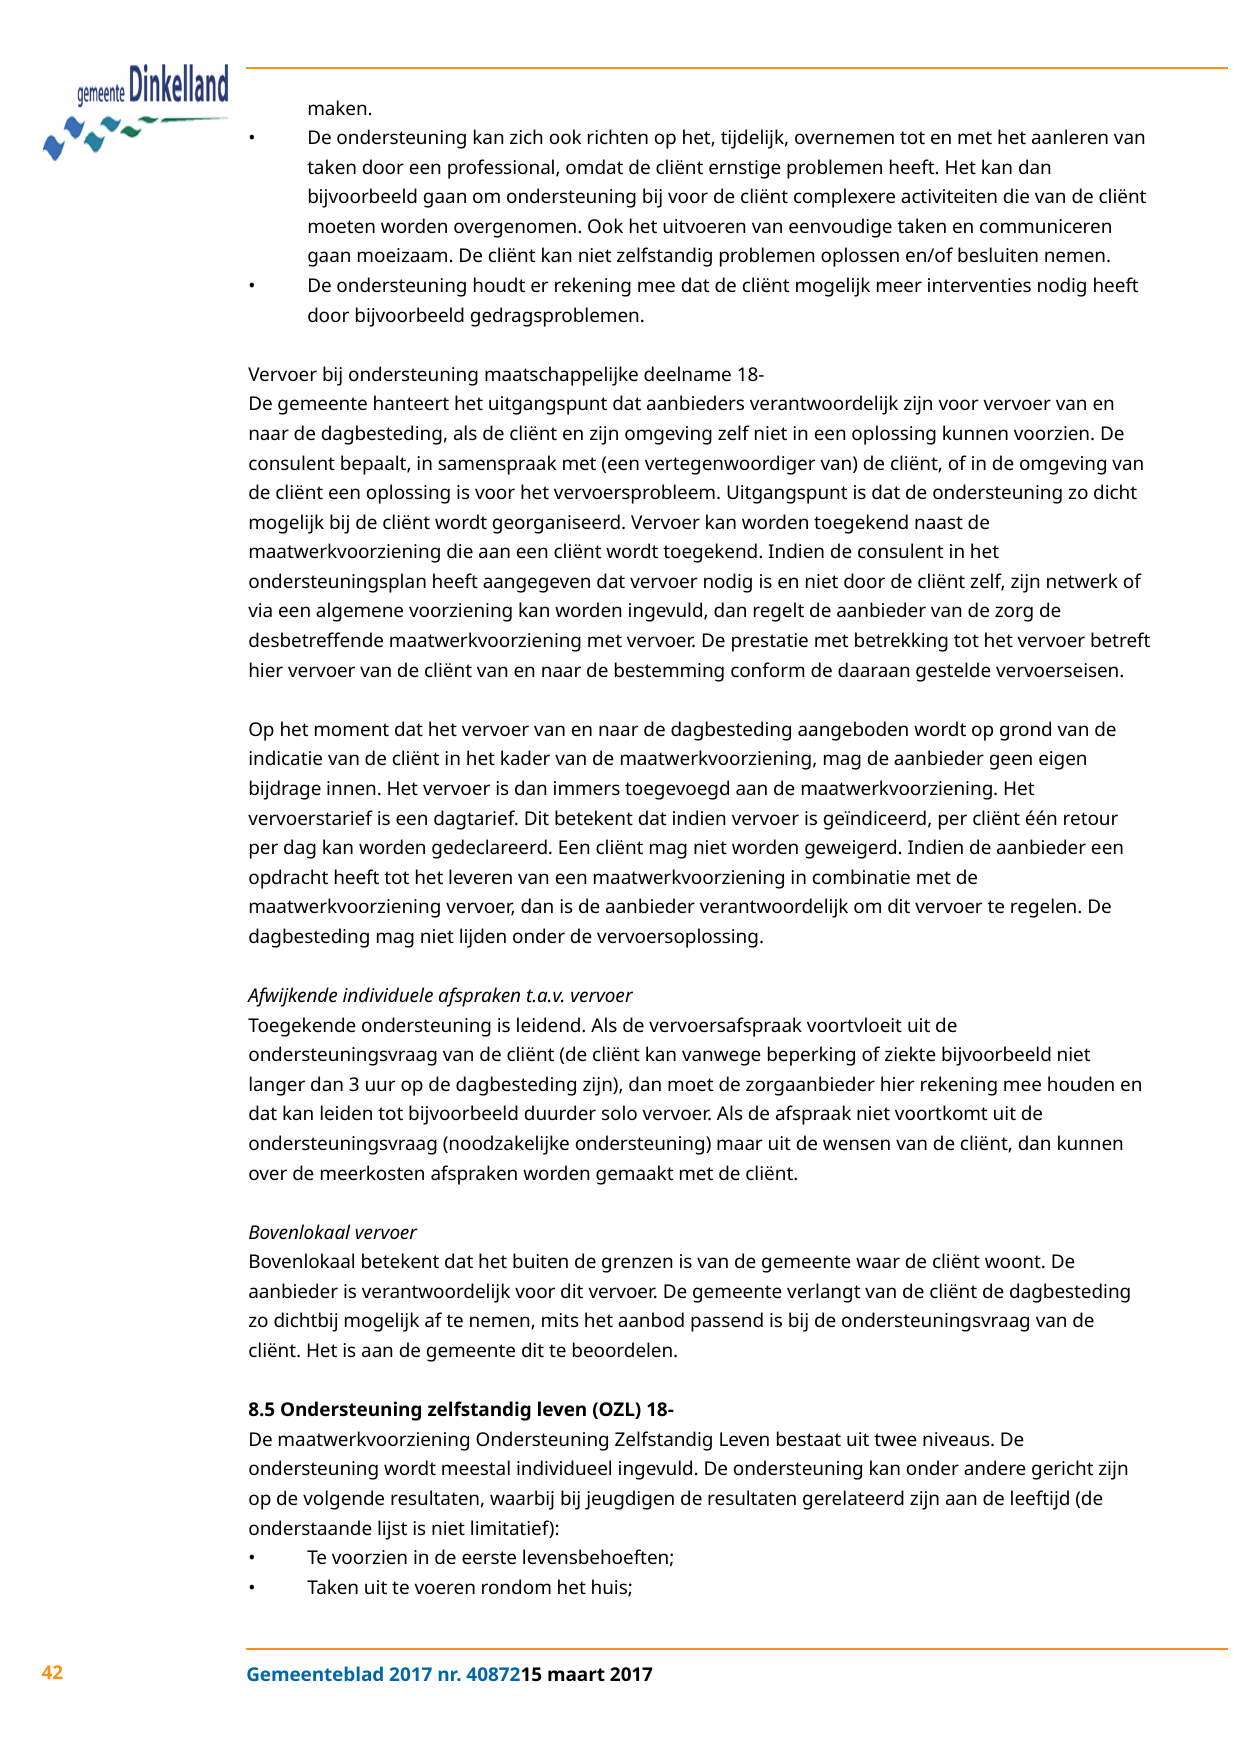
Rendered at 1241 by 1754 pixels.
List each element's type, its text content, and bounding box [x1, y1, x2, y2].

list maken. [248, 95, 1152, 121]
text Op het moment dat het vervoer van en naar de dagbesteding aangeboden wordt op grond van de indicatie van de cliënt in het kader van de maatwerkvoorziening, mag de aanbieder geen eigen bijdrage innen. Het vervoer is dan immers toegevoegd aan de maatwerkvoorziening. Het vervoerstarief is een dagtarief. Dit betekent dat indien vervoer is geïndiceerd, per cliënt één retour per dag kan worden gedeclareerd. Een cliënt mag niet worden geweigerd. Indien de aanbieder een opdracht heeft tot het leveren van een maatwerkvoorziening in combinatie met de maatwerkvoorziening vervoer, dan is de aanbieder verantwoordelijk om dit vervoer te regelen. De dagbesteding mag niet lijden onder de vervoersoplossing. [248, 716, 1152, 949]
text Bovenlokaal vervoer [248, 1219, 1152, 1245]
text Toegekende ondersteuning is leidend. Als de vervoersafspraak voortvloeit uit de ondersteuningsvraag van de cliënt (de cliënt kan vanwege beperking of ziekte bijvoorbeeld niet langer dan 3 uur op de dagbesteding zijn), dan moet de zorgaanbieder hier rekening mee houden en dat kan leiden tot bijvoorbeeld duurder solo vervoer. Als de afspraak niet voortkomt uit de ondersteuningsvraag (noodzakelijke ondersteuning) maar uit de wensen van de cliënt, dan kunnen over de meerkosten afspraken worden gemaakt met de cliënt. [248, 1012, 1152, 1186]
text De gemeente hanteert het uitgangspunt dat aanbieders verantwoordelijk zijn voor vervoer van en naar de dagbesteding, als de cliënt en zijn omgeving zelf niet in een oplossing kunnen voorzien. De consulent bepaalt, in samenspraak met (een vertegenwoordiger van) de cliënt, of in de omgeving van de cliënt een oplossing is voor het vervoersprobleem. Uitgangspunt is dat de ondersteuning zo dicht mogelijk bij de cliënt wordt georganiseerd. Vervoer kan worden toegekend naast de maatwerkvoorziening die aan een cliënt wordt toegekend. Indien de consulent in het ondersteuningsplan heeft aangegeven dat vervoer nodig is en niet door de cliënt zelf, zijn netwerk of via een algemene voorziening kan worden ingevuld, dan regelt de aanbieder van de zorg de desbetreffende maatwerkvoorziening met vervoer. De prestatie met betrekking tot het vervoer betreft hier vervoer van de cliënt van en naar de bestemming conform de daaraan gestelde vervoerseisen. [248, 391, 1152, 683]
list Taken uit te voeren rondom het huis; [248, 1574, 1152, 1600]
list Te voorzien in de eerste levensbehoeften; [248, 1544, 1152, 1570]
text Vervoer bij ondersteuning maatschappelijke deelname 18- [248, 361, 1152, 387]
text Bovenlokaal betekent dat het buiten de grenzen is van de gemeente waar de cliënt woont. De aanbieder is verantwoordelijk voor dit vervoer. De gemeente verlangt van de cliënt de dagbesteding zo dichtbij mogelijk af te nemen, mits het aanbod passend is bij de ondersteuningsvraag van de cliënt. Het is aan de gemeente dit te beoordelen. [248, 1248, 1152, 1363]
picture [41, 47, 231, 172]
list De ondersteuning kan zich ook richten op het, tijdelijk, overnemen tot en met het aanleren van taken door een professional, omdat de cliënt ernstige problemen heeft. Het kan dan bijvoorbeeld gaan om ondersteuning bij voor de cliënt complexere activiteiten die van de cliënt moeten worden overgenomen. Ook het uitvoeren van eenvoudige taken en communiceren gaan moeizaam. De cliënt kan niet zelfstandig problemen oplossen en/of besluiten nemen. [248, 124, 1152, 268]
text 8.5 Ondersteuning zelfstandig leven (OZL) 18- [248, 1396, 1152, 1422]
text Afwijkende individuele afspraken t.a.v. vervoer [248, 982, 1152, 1008]
text De maatwerkvoorziening Ondersteuning Zelfstandig Leven bestaat uit twee niveaus. De ondersteuning wordt meestal individueel ingevuld. De ondersteuning kan onder andere gericht zijn op de volgende resultaten, waarbij bij jeugdigen de resultaten gerelateerd zijn aan de leeftijd (de onderstaande lijst is niet limitatief): [248, 1426, 1152, 1541]
list De ondersteuning houdt er rekening mee dat de cliënt mogelijk meer interventies nodig heeft door bijvoorbeeld gedragsproblemen. [248, 272, 1152, 328]
